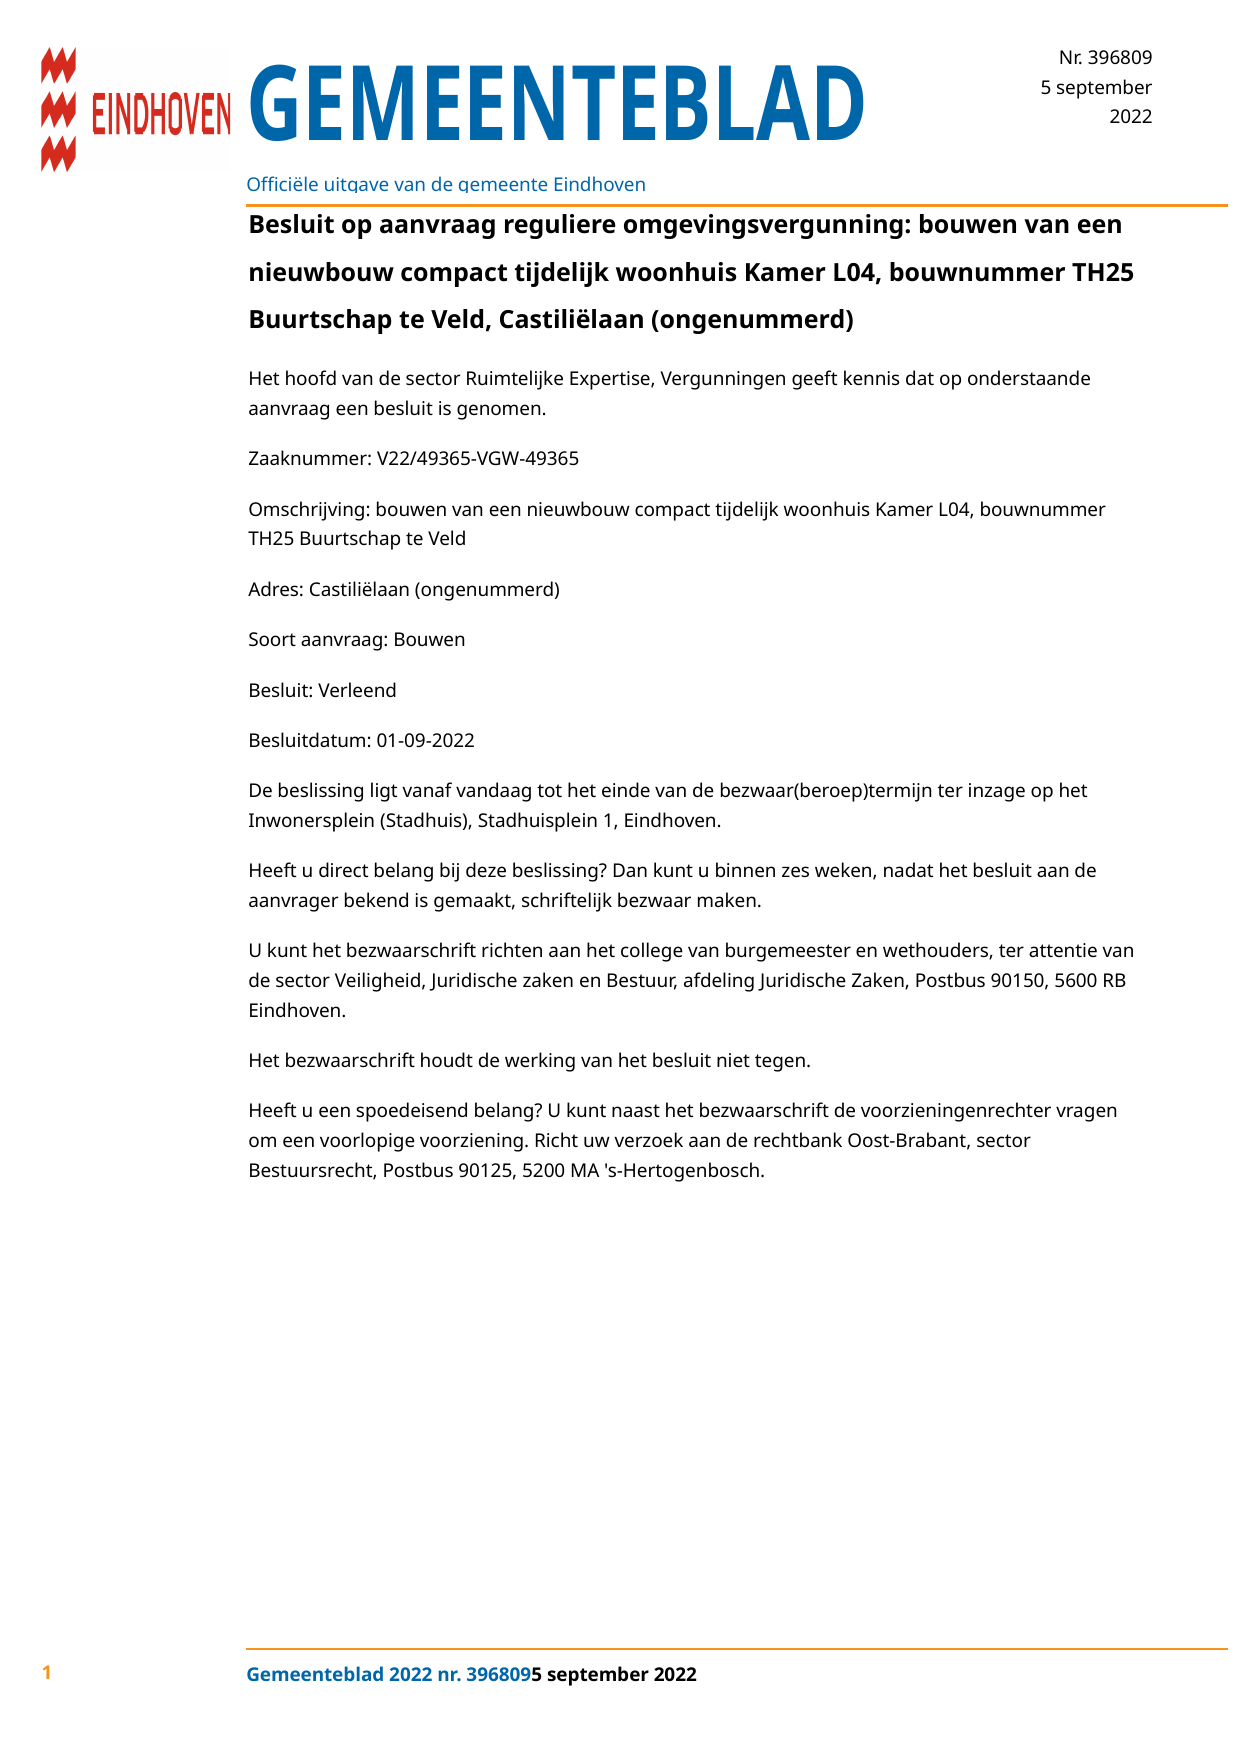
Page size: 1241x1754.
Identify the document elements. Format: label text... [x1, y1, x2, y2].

picture [41, 47, 231, 172]
text Omschrijving: bouwen van een nieuwbouw compact tijdelijk woonhuis Kamer L04, bouwnummer TH25 Buurtschap te Veld [248, 496, 1152, 551]
text Heeft u een spoedeisend belang? U kunt naast het bezwaarschrift de voorzieningenrechter vragen om een voorlopige voorziening. Richt uw verzoek aan de rechtbank Oost-Brabant, sector Bestuursrecht, Postbus 90125, 5200 MA 's-Hertogenbosch. [248, 1098, 1152, 1182]
text Adres: Castiliëlaan (ongenummerd) [248, 576, 1152, 602]
text Besluit op aanvraag reguliere omgevingsvergunning: bouwen van een nieuwbouw compact tijdelijk woonhuis Kamer L04, bouwnummer TH25 Buurtschap te Veld, Castiliëlaan (ongenummerd) [248, 207, 1152, 336]
text Soort aanvraag: Bouwen [248, 626, 1152, 652]
text De beslissing ligt vanaf vandaag tot het einde van de bezwaar(beroep)termijn ter inzage op het Inwonersplein (Stadhuis), Stadhuisplein 1, Eindhoven. [248, 778, 1152, 833]
text Besluitdatum: 01-09-2022 [248, 727, 1152, 753]
text U kunt het bezwaarschrift richten aan het college van burgemeester en wethouders, ter attentie van de sector Veiligheid, Juridische zaken en Bestuur, afdeling Juridische Zaken, Postbus 90150, 5600 RB Eindhoven. [248, 938, 1152, 1022]
text Besluit: Verleend [248, 677, 1152, 702]
text Heeft u direct belang bij deze beslissing? Dan kunt u binnen zes weken, nadat het besluit aan de aanvrager bekend is gemaakt, schriftelijk bezwaar maken. [248, 858, 1152, 913]
text Het hoofd van de sector Ruimtelijke Expertise, Vergunningen geeft kennis dat op onderstaande aanvraag een besluit is genomen. [248, 366, 1152, 421]
text Het bezwaarschrift houdt de werking van het besluit niet tegen. [248, 1047, 1152, 1073]
text Zaaknummer: V22/49365-VGW-49365 [248, 446, 1152, 471]
